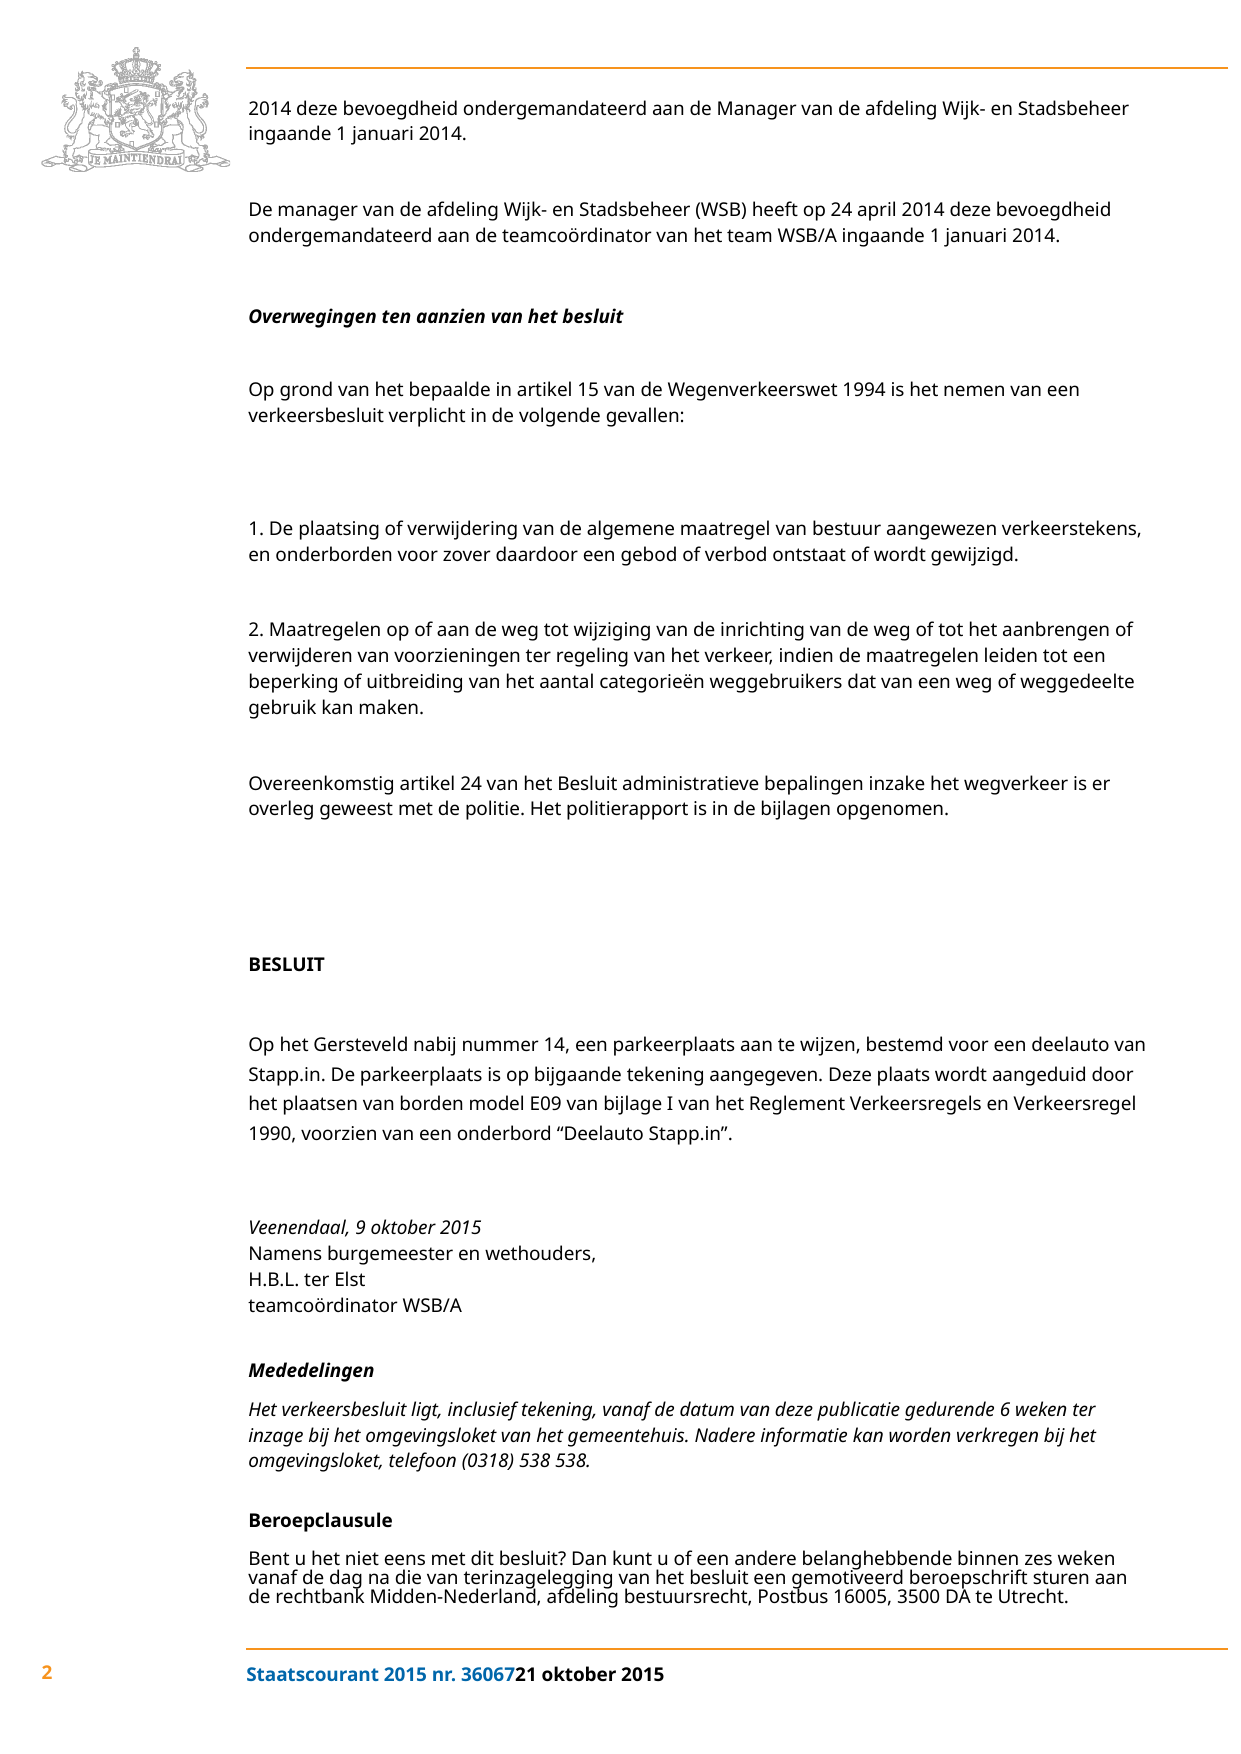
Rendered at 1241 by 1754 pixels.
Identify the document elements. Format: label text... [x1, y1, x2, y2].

text Overwegingen ten aanzien van het besluit [248, 303, 1152, 329]
text BESLUIT [248, 951, 1152, 977]
text teamcoördinator WSB/A [248, 1292, 1152, 1317]
text 2. Maatregelen op of aan de weg tot wijziging van de inrichting van de weg of tot het aanbrengen of verwijderen van voorzieningen ter regeling van het verkeer, indien de maatregelen leiden tot een beperking of uitbreiding van het aantal categorieën weggebruikers dat van een weg of weggedeelte gebruik kan maken. [248, 617, 1152, 719]
text Op grond van het bepaalde in artikel 15 van de Wegenverkeerswet 1994 is het nemen van een verkeersbesluit verplicht in de volgende gevallen: [248, 377, 1152, 428]
text 2014 deze bevoegdheid ondergemandateerd aan de Manager van de afdeling Wijk- en Stadsbeheer ingaande 1 januari 2014. [248, 95, 1152, 146]
text Mededelingen [248, 1357, 1152, 1382]
text Overeenkomstig artikel 24 van het Besluit administratieve bepalingen inzake het wegverkeer is er overleg geweest met de politie. Het politierapport is in de bijlagen opgenomen. [248, 770, 1152, 821]
text De manager van de afdeling Wijk- en Stadsbeheer (WSB) heeft op 24 april 2014 deze bevoegdheid ondergemandateerd aan de teamcoördinator van het team WSB/A ingaande 1 januari 2014. [248, 196, 1152, 248]
text Beroepclausule [248, 1512, 1152, 1532]
text Namens burgemeester en wethouders, [248, 1240, 1152, 1266]
text Veenendaal, 9 oktober 2015 [248, 1214, 1152, 1240]
text H.B.L. ter Elst [248, 1266, 1152, 1292]
text Op het Gersteveld nabij nummer 14, een parkeerplaats aan te wijzen, bestemd voor een deelauto van Stapp.in. De parkeerplaats is op bijgaande tekening aangegeven. Deze plaats wordt aangeduid door het plaatsen van borden model E09 van bijlage I van het Reglement Verkeersregels en Verkeersregel 1990, voorzien van een onderbord “Deelauto Stapp.in”. [248, 1031, 1152, 1146]
text Het verkeersbesluit ligt, inclusief tekening, vanaf de datum van deze publicatie gedurende 6 weken ter inzage bij het omgevingsloket van het gemeentehuis. Nadere informatie kan worden verkregen bij het omgevingsloket, telefoon (0318) 538 538. [248, 1396, 1152, 1473]
text Bent u het niet eens met dit besluit? Dan kunt u of een andere belanghebbende binnen zes weken vanaf de dag na die van terinzagelegging van het besluit een gemotiveerd beroepschrift sturen aan de rechtbank Midden-Nederland, afdeling bestuursrecht, Postbus 16005, 3500 DA te Utrecht. [248, 1549, 1152, 1607]
picture [41, 47, 231, 172]
text 1. De plaatsing of verwijdering van de algemene maatregel van bestuur aangewezen verkeerstekens, en onderborden voor zover daardoor een gebod of verbod ontstaat of wordt gewijzigd. [248, 515, 1152, 566]
